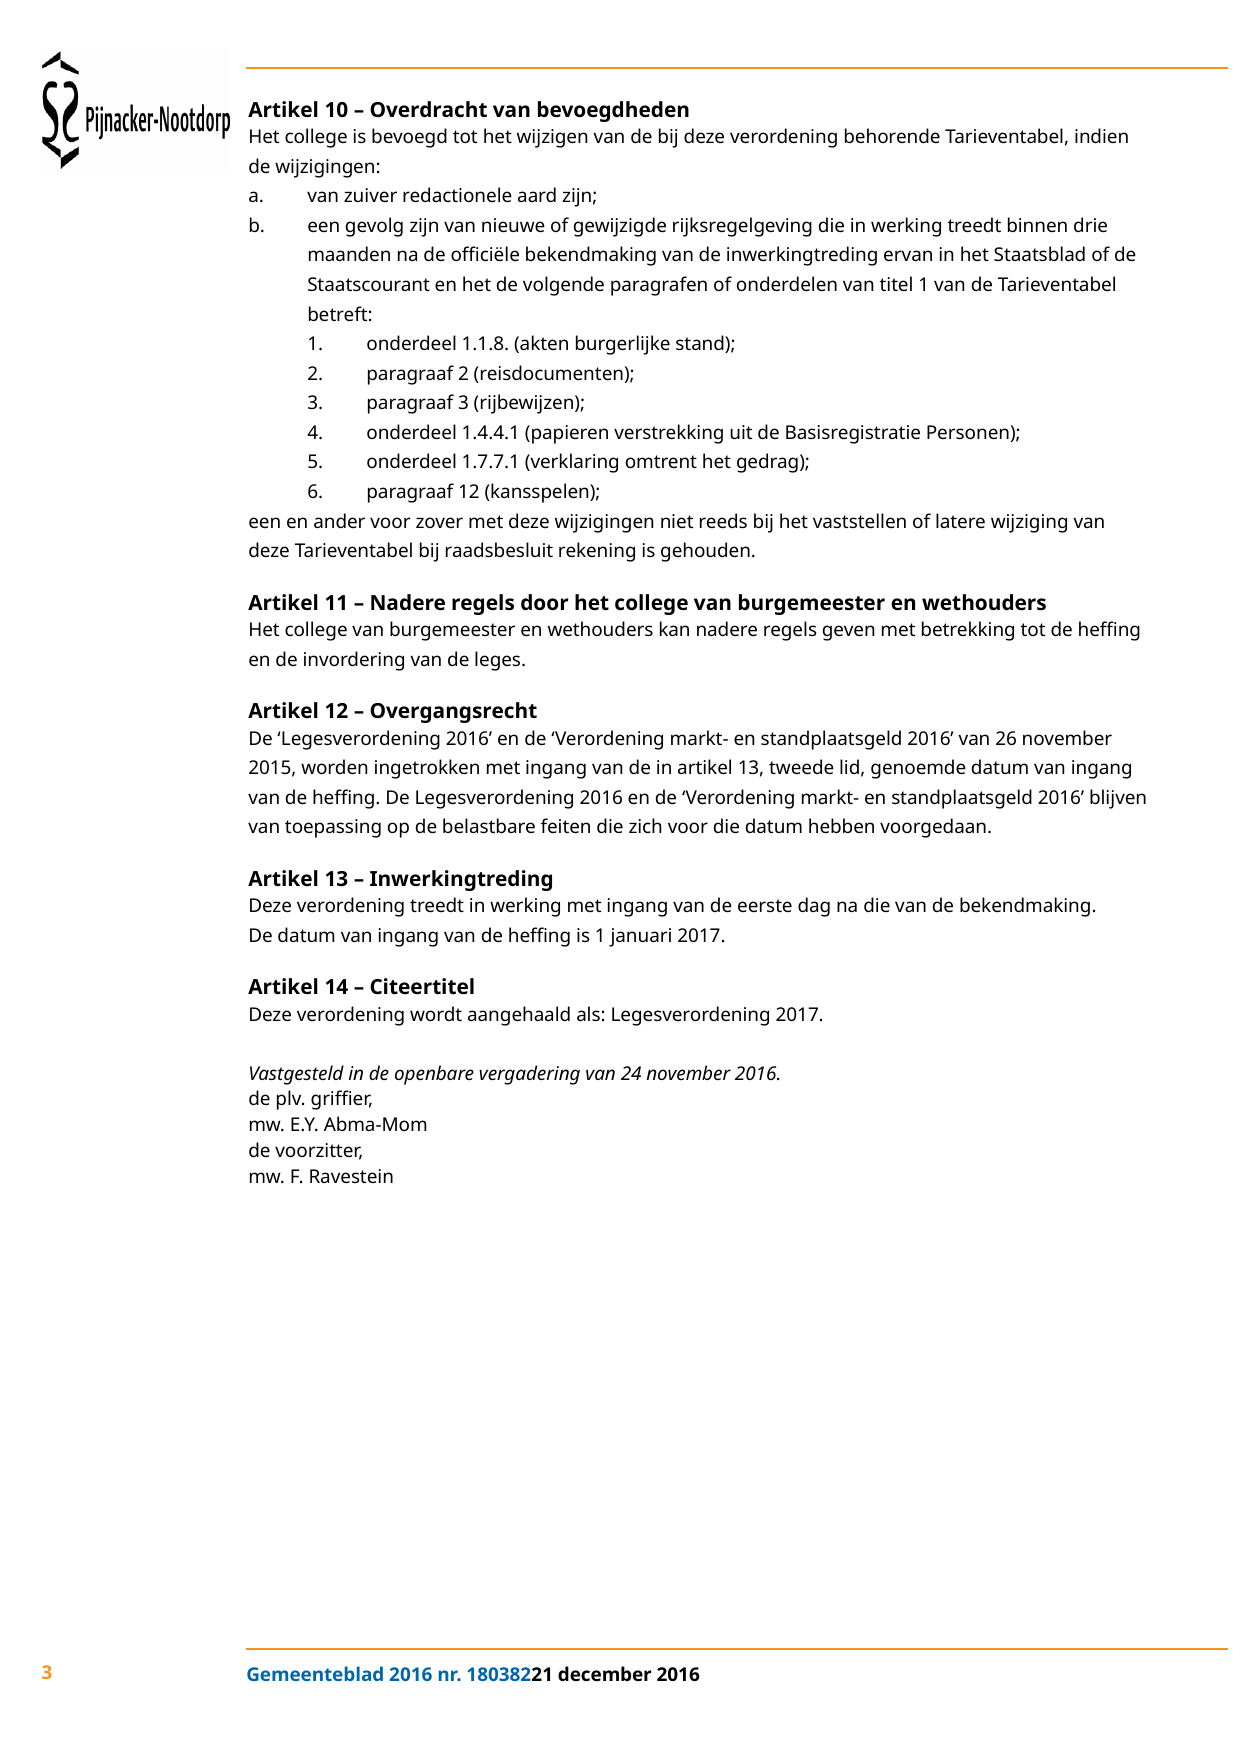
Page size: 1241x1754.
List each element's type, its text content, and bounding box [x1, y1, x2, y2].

text Deze verordening wordt aangehaald als: Legesverordening 2017. [248, 1001, 1152, 1026]
list paragraaf 12 (kansspelen); [307, 478, 1152, 504]
text een en ander voor zover met deze wijzigingen niet reeds bij het vaststellen of latere wijziging van deze Tarieventabel bij raadsbesluit rekening is gehouden. [248, 508, 1152, 563]
list een gevolg zijn van nieuwe of gewijzigde rijksregelgeving die in werking treedt binnen drie maanden na de officiële bekendmaking van de inwerkingtreding ervan in het Staatsblad of de Staatscourant en het de volgende paragrafen of onderdelen van titel 1 van de Tarieventabel betreft: [248, 212, 1152, 326]
text De ‘Legesverordening 2016’ en de ‘Verordening markt- en standplaatsgeld 2016’ van 26 november 2015, worden ingetrokken met ingang van de in artikel 13, tweede lid, genoemde datum van ingang van de heffing. De Legesverordening 2016 en de ‘Verordening markt- en standplaatsgeld 2016’ blijven van toepassing op de belastbare feiten die zich voor die datum hebben voorgedaan. [248, 725, 1152, 839]
text Vastgesteld in de openbare vergadering van 24 november 2016. [248, 1060, 1152, 1086]
text de plv. griffier, [248, 1086, 1152, 1111]
text Het college is bevoegd tot het wijzigen van de bij deze verordening behorende Tarieventabel, indien de wijzigingen: [248, 123, 1152, 178]
list van zuiver redactionele aard zijn; [248, 182, 1152, 208]
list onderdeel 1.1.8. (akten burgerlijke stand); [307, 330, 1152, 356]
text Artikel 12 – Overgangsrecht [248, 696, 1152, 725]
list onderdeel 1.4.4.1 (papieren verstrekking uit de Basisregistratie Personen); [307, 419, 1152, 445]
text Artikel 10 – Overdracht van bevoegdheden [248, 95, 1152, 123]
text de voorzitter, [248, 1137, 1152, 1163]
list onderdeel 1.7.7.1 (verklaring omtrent het gedrag); [307, 449, 1152, 474]
text mw. F. Ravestein [248, 1163, 1152, 1188]
list paragraaf 3 (rijbewijzen); [307, 389, 1152, 415]
text mw. E.Y. Abma-Mom [248, 1111, 1152, 1137]
picture [41, 47, 231, 172]
text Deze verordening treedt in werking met ingang van de eerste dag na die van de bekendmaking. [248, 892, 1152, 918]
text Artikel 14 – Citeertitel [248, 972, 1152, 1001]
text De datum van ingang van de heffing is 1 januari 2017. [248, 922, 1152, 948]
text Artikel 11 – Nadere regels door het college van burgemeester en wethouders [248, 588, 1152, 616]
list paragraaf 2 (reisdocumenten); [307, 360, 1152, 386]
text Artikel 13 – Inwerkingtreding [248, 864, 1152, 892]
text Het college van burgemeester en wethouders kan nadere regels geven met betrekking tot de heffing en de invordering van de leges. [248, 616, 1152, 672]
